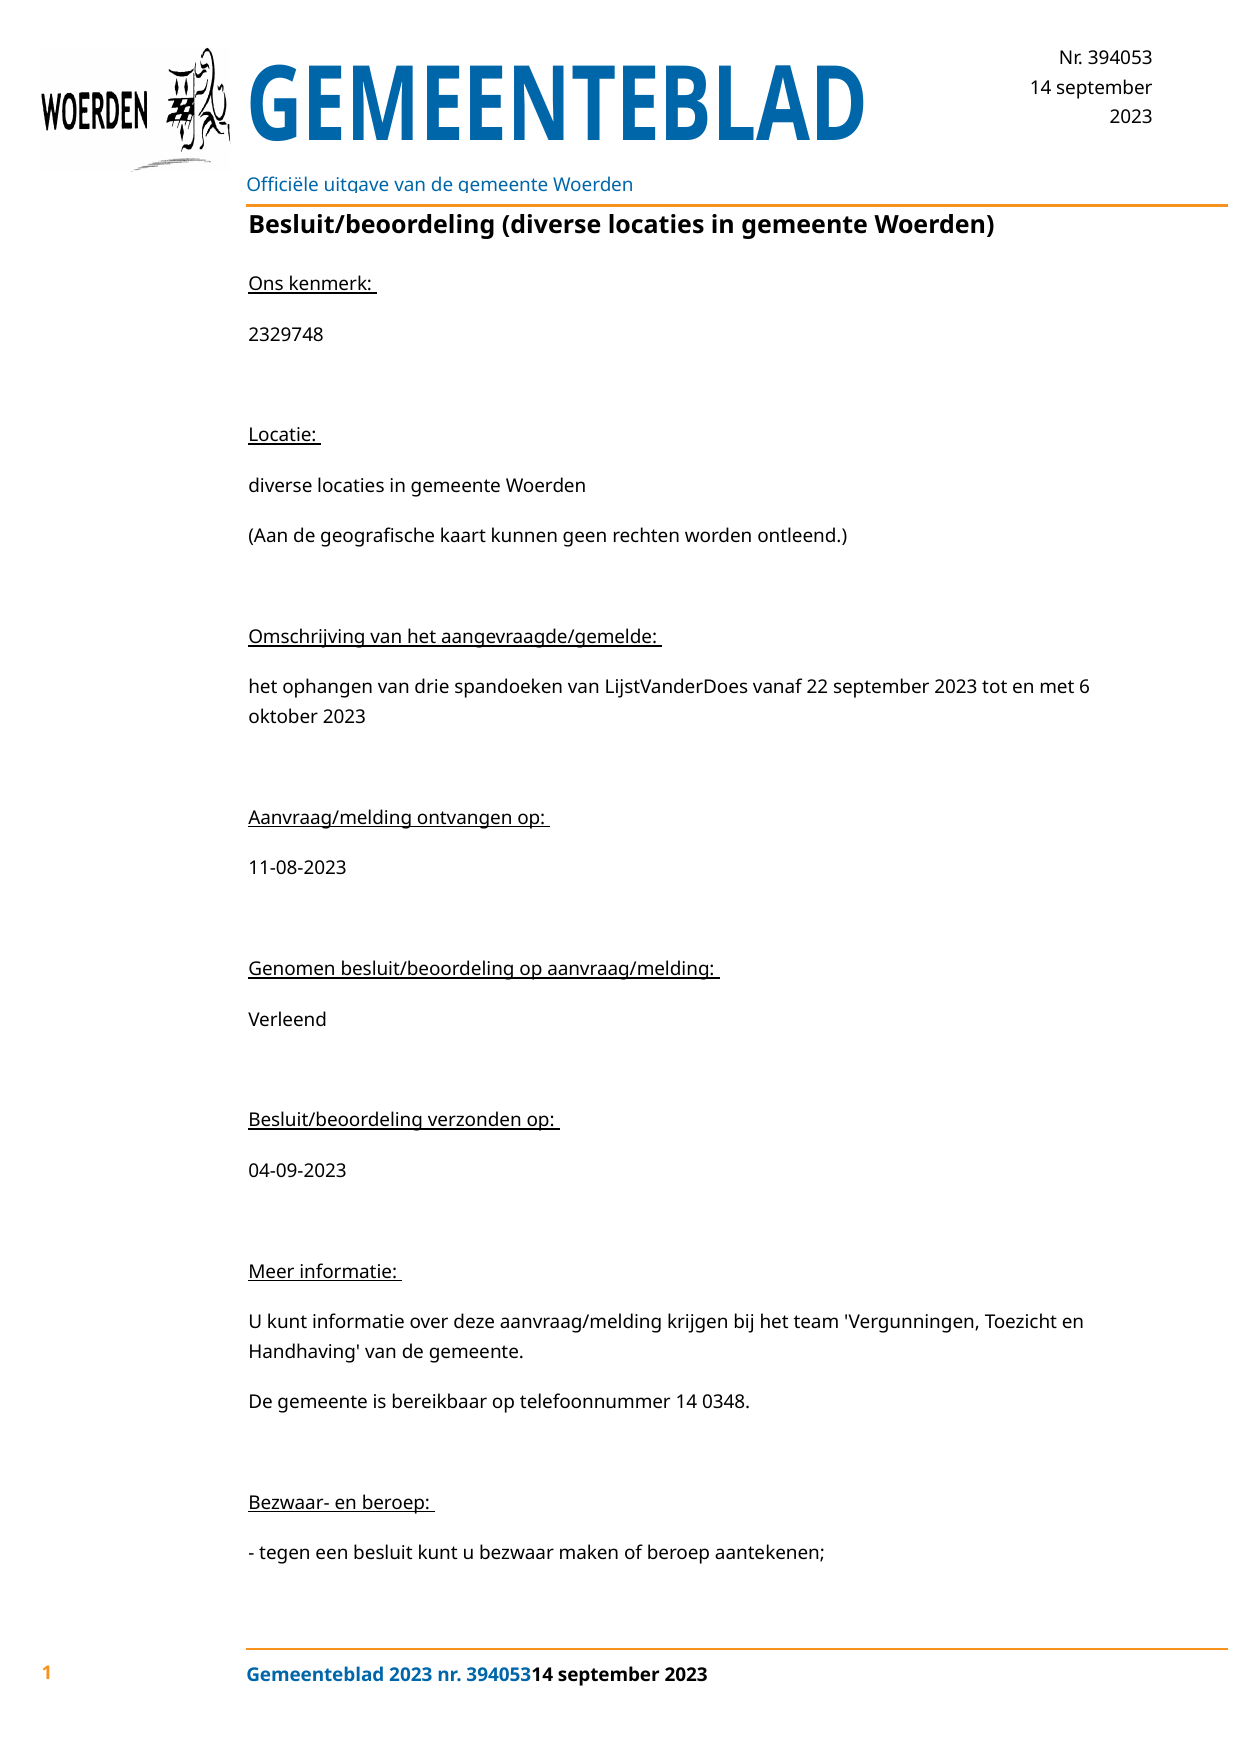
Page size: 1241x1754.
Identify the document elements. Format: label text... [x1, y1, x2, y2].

text diverse locaties in gemeente Woerden [248, 472, 1152, 498]
text Bezwaar- en beroep: [248, 1489, 1152, 1515]
text - tegen een besluit kunt u bezwaar maken of beroep aantekenen; [248, 1539, 1152, 1565]
text Besluit/beoordeling verzonden op: [248, 1107, 1152, 1132]
text Besluit/beoordeling (diverse locaties in gemeente Woerden) [248, 207, 1152, 241]
text 11-08-2023 [248, 854, 1152, 880]
text Genomen besluit/beoordeling op aanvraag/melding: [248, 955, 1152, 981]
text het ophangen van drie spandoeken van LijstVanderDoes vanaf 22 september 2023 tot en met 6 oktober 2023 [248, 674, 1152, 729]
text Locatie: [248, 422, 1152, 447]
text De gemeente is bereikbaar op telefoonnummer 14 0348. [248, 1388, 1152, 1414]
text (Aan de geografische kaart kunnen geen rechten worden ontleend.) [248, 522, 1152, 548]
text Meer informatie: [248, 1258, 1152, 1283]
text Verleend [248, 1006, 1152, 1031]
text 04-09-2023 [248, 1157, 1152, 1183]
picture [41, 47, 231, 172]
text Ons kenmerk: [248, 270, 1152, 296]
text Aanvraag/melding ontvangen op: [248, 804, 1152, 830]
text 2329748 [248, 321, 1152, 346]
text Omschrijving van het aangevraagde/gemelde: [248, 623, 1152, 649]
text U kunt informatie over deze aanvraag/melding krijgen bij het team 'Vergunningen, Toezicht en Handhaving' van de gemeente. [248, 1308, 1152, 1363]
